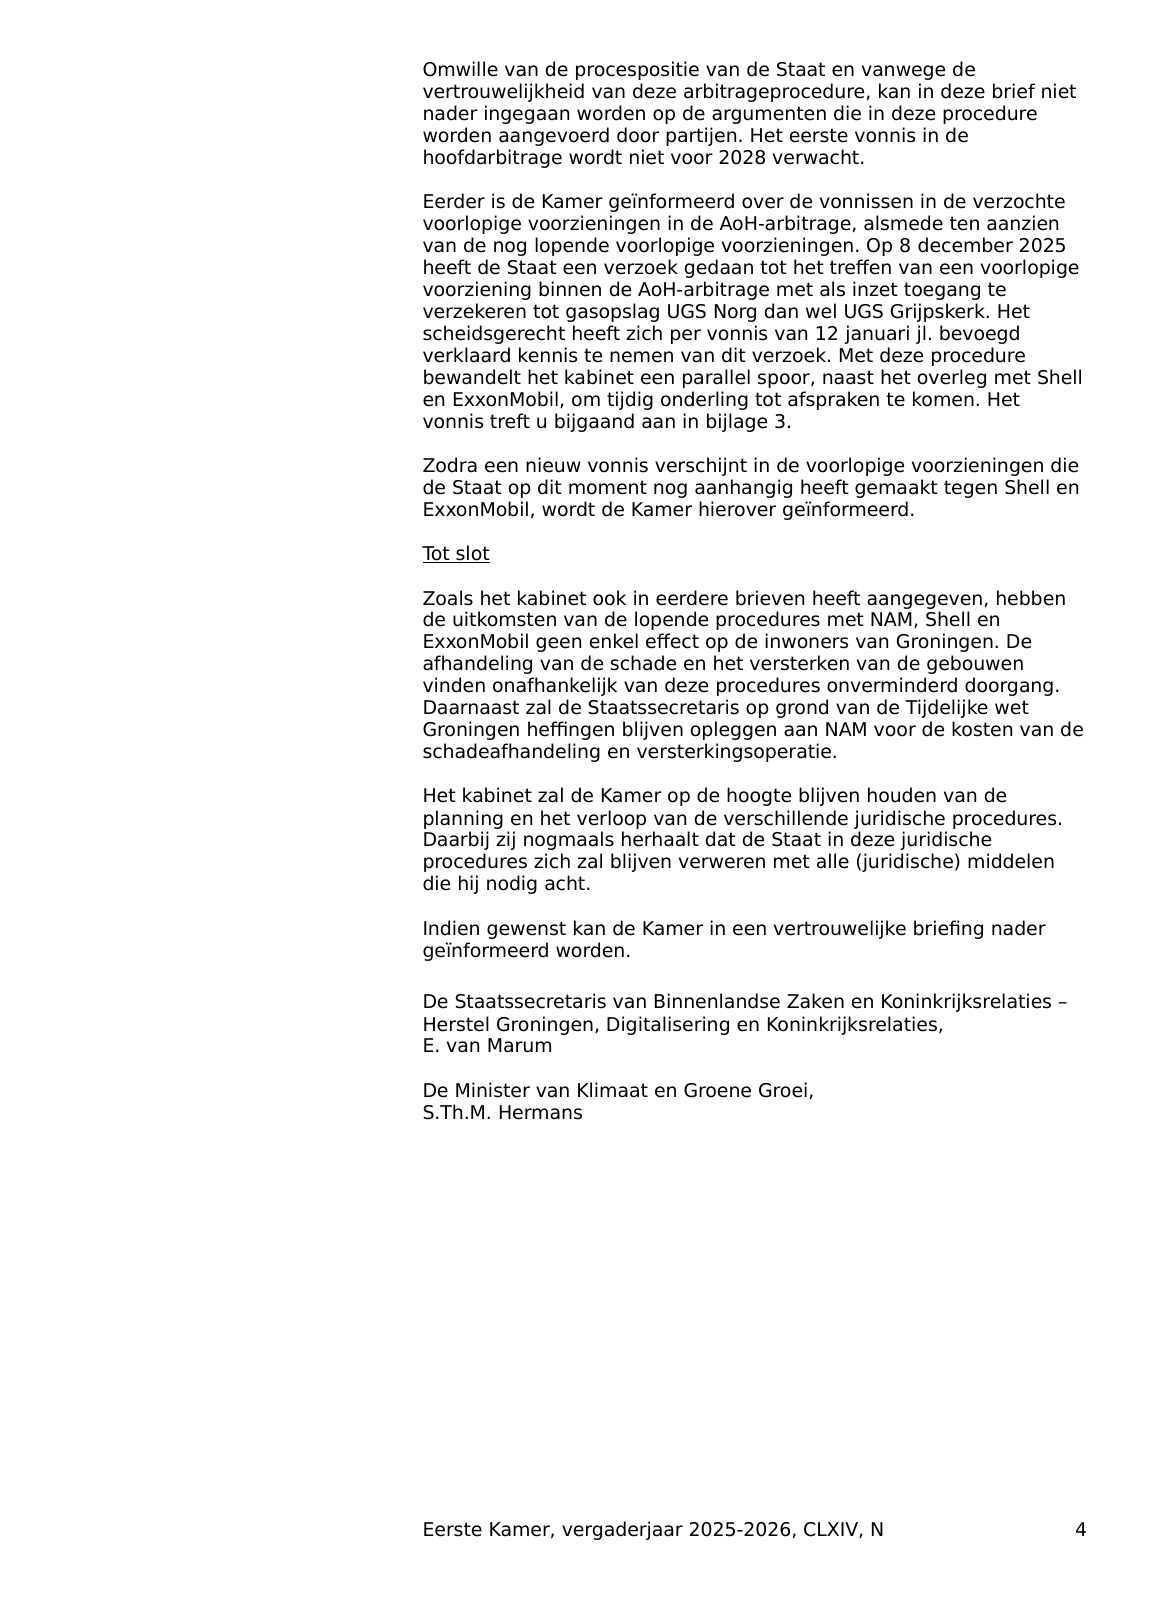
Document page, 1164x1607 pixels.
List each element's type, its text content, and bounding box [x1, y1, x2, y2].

text Zodra een nieuw vonnis verschijnt in de voorlopige voorzieningen die de Staat op dit moment nog aanhangig heeft gemaakt tegen Shell en ExxonMobil, wordt de Kamer hierover geïnformeerd. [422, 455, 1087, 521]
text Zoals het kabinet ook in eerdere brieven heeft aangegeven, hebben de uitkomsten van de lopende procedures met NAM, Shell en ExxonMobil geen enkel effect op de inwoners van Groningen. De afhandeling van de schade en het versterken van de gebouwen vinden onafhankelijk van deze procedures onverminderd doorgang. Daarnaast zal de Staatssecretaris op grond van de Tijdelijke wet Groningen heffingen blijven opleggen aan NAM voor de kosten van de schadeafhandeling en versterkingsoperatie. [422, 587, 1087, 763]
text Omwille van de procespositie van de Staat en vanwege de vertrouwelijkheid van deze arbitrageprocedure, kan in deze brief niet nader ingegaan worden op de argumenten die in deze procedure worden aangevoerd door partijen. Het eerste vonnis in de hoofdarbitrage wordt niet voor 2028 verwacht. [422, 59, 1087, 169]
text Indien gewenst kan de Kamer in een vertrouwelijke briefing nader geïnformeerd worden. [422, 917, 1087, 961]
text Het kabinet zal de Kamer op de hoogte blijven houden van de planning en het verloop van de verschillende juridische procedures. Daarbij zij nogmaals herhaalt dat de Staat in deze juridische procedures zich zal blijven verweren met alle (juridische) middelen die hij nodig acht. [422, 785, 1087, 895]
text De Minister van Klimaat en Groene Groei, S.Th.M. Hermans [422, 1079, 1087, 1123]
text Eerder is de Kamer geïnformeerd over de vonnissen in de verzochte voorlopige voorzieningen in de AoH-arbitrage, alsmede ten aanzien van de nog lopende voorlopige voorzieningen. Op 8 december 2025 heeft de Staat een verzoek gedaan tot het treffen van een voorlopige voorziening binnen de AoH-arbitrage met als inzet toegang te verzekeren tot gasopslag UGS Norg dan wel UGS Grijpskerk. Het scheidsgerecht heeft zich per vonnis van 12 januari jl. bevoegd verklaard kennis te nemen van dit verzoek. Met deze procedure bewandelt het kabinet een parallel spoor, naast het overleg met Shell en ExxonMobil, om tijdig onderling tot afspraken te komen. Het vonnis treft u bijgaand aan in bijlage 3. [422, 191, 1087, 433]
text De Staatssecretaris van Binnenlandse Zaken en Koninkrijksrelaties – Herstel Groningen, Digitalisering en Koninkrijksrelaties, E. van Marum [422, 991, 1087, 1057]
subtitle Tot slot [422, 543, 1087, 565]
